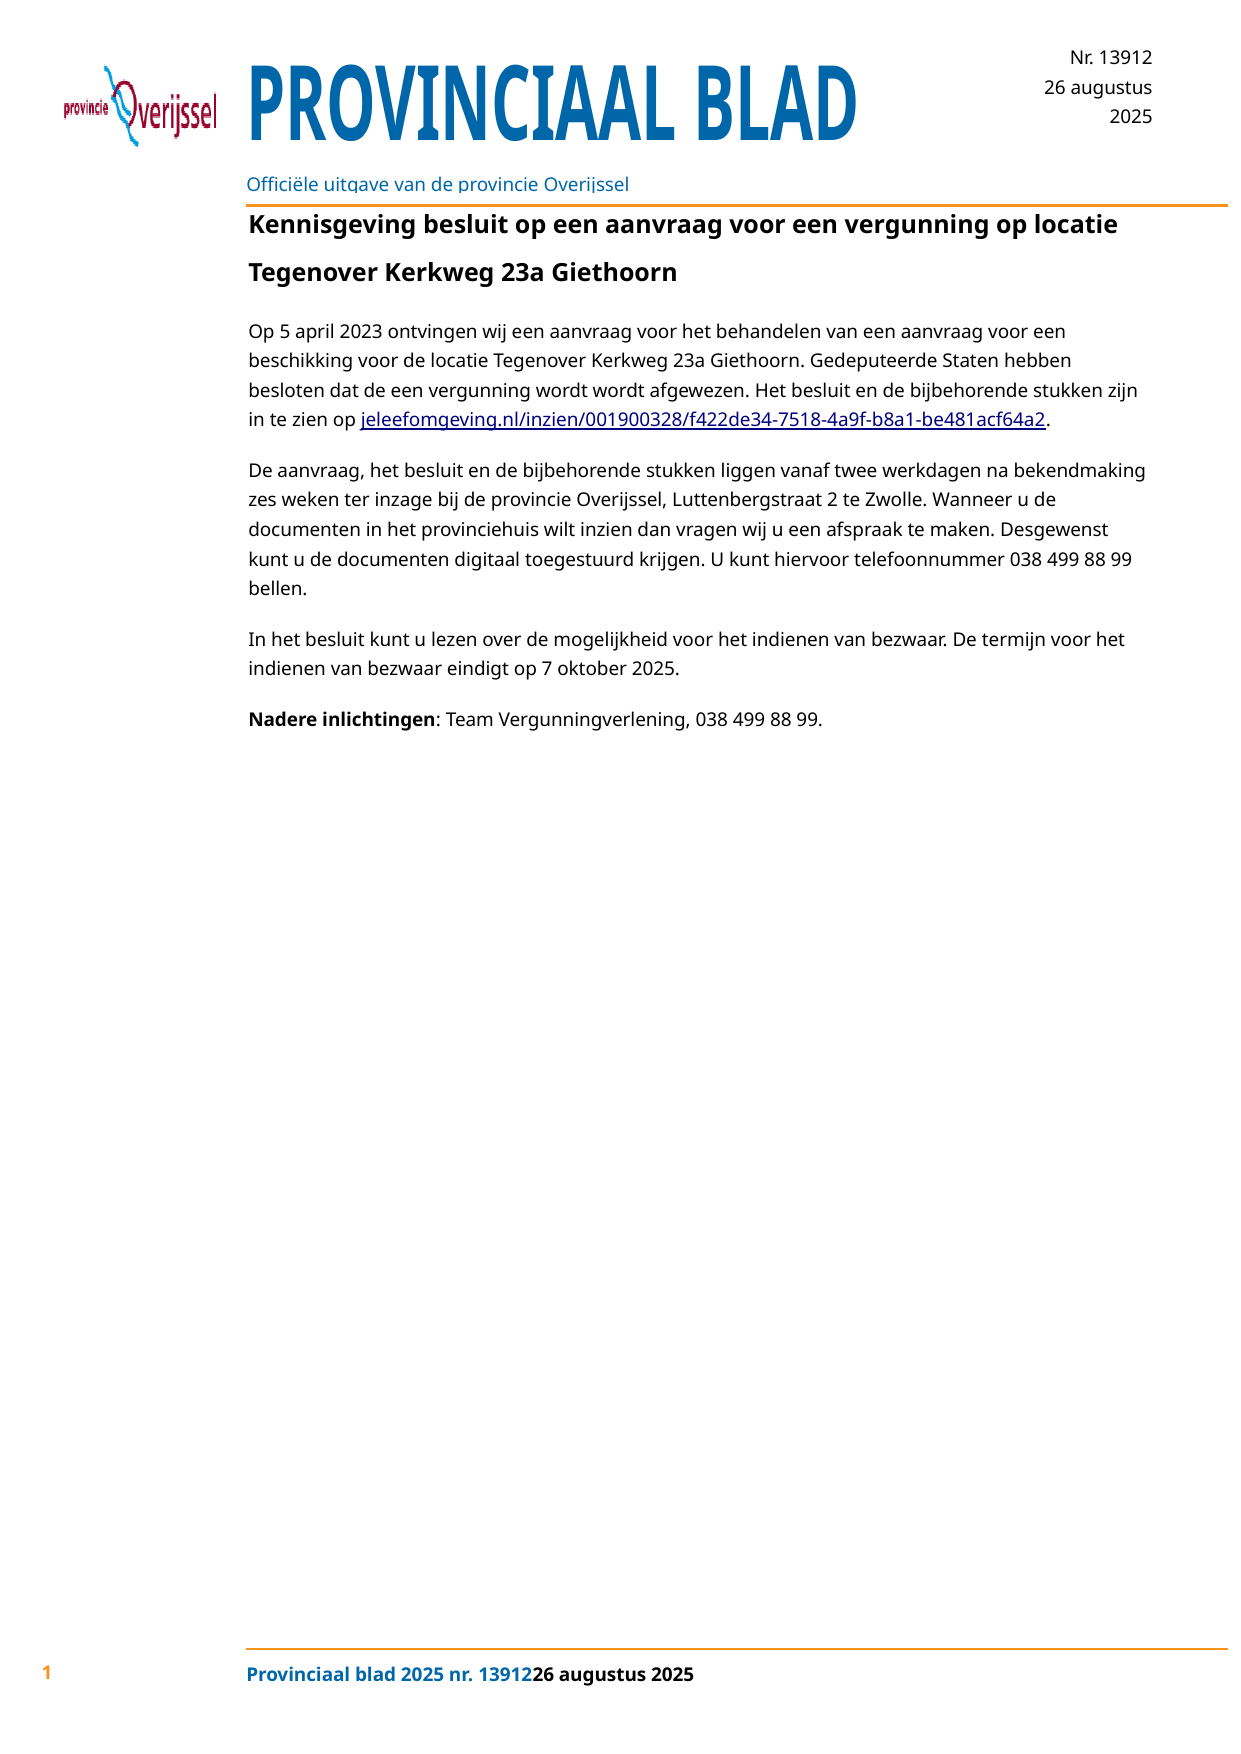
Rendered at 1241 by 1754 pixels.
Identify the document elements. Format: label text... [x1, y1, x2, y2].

text Nadere inlichtingen: Team Vergunningverlening, 038 499 88 99. [248, 706, 1152, 732]
text Op 5 april 2023 ontvingen wij een aanvraag voor het behandelen van een aanvraag voor een beschikking voor de locatie Tegenover Kerkweg 23a Giethoorn. Gedeputeerde Staten hebben besloten dat de een vergunning wordt wordt afgewezen. Het besluit en de bijbehorende stukken zijn in te zien op jeleefomgeving.nl/inzien/001900328/f422de34-7518-4a9f-b8a1-be481acf64a2. [248, 318, 1152, 432]
text Kennisgeving besluit op een aanvraag voor een vergunning op locatie Tegenover Kerkweg 23a Giethoorn [248, 207, 1152, 288]
text In het besluit kunt u lezen over de mogelijkheid voor het indienen van bezwaar. De termijn voor het indienen van bezwaar eindigt op 7 oktober 2025. [248, 626, 1152, 681]
picture [41, 47, 231, 172]
text De aanvraag, het besluit en de bijbehorende stukken liggen vanaf twee werkdagen na bekendmaking zes weken ter inzage bij de provincie Overijssel, Luttenbergstraat 2 te Zwolle. Wanneer u de documenten in het provinciehuis wilt inzien dan vragen wij u een afspraak te maken. Desgewenst kunt u de documenten digitaal toegestuurd krijgen. U kunt hiervoor telefoonnummer 038 499 88 99 bellen. [248, 457, 1152, 601]
